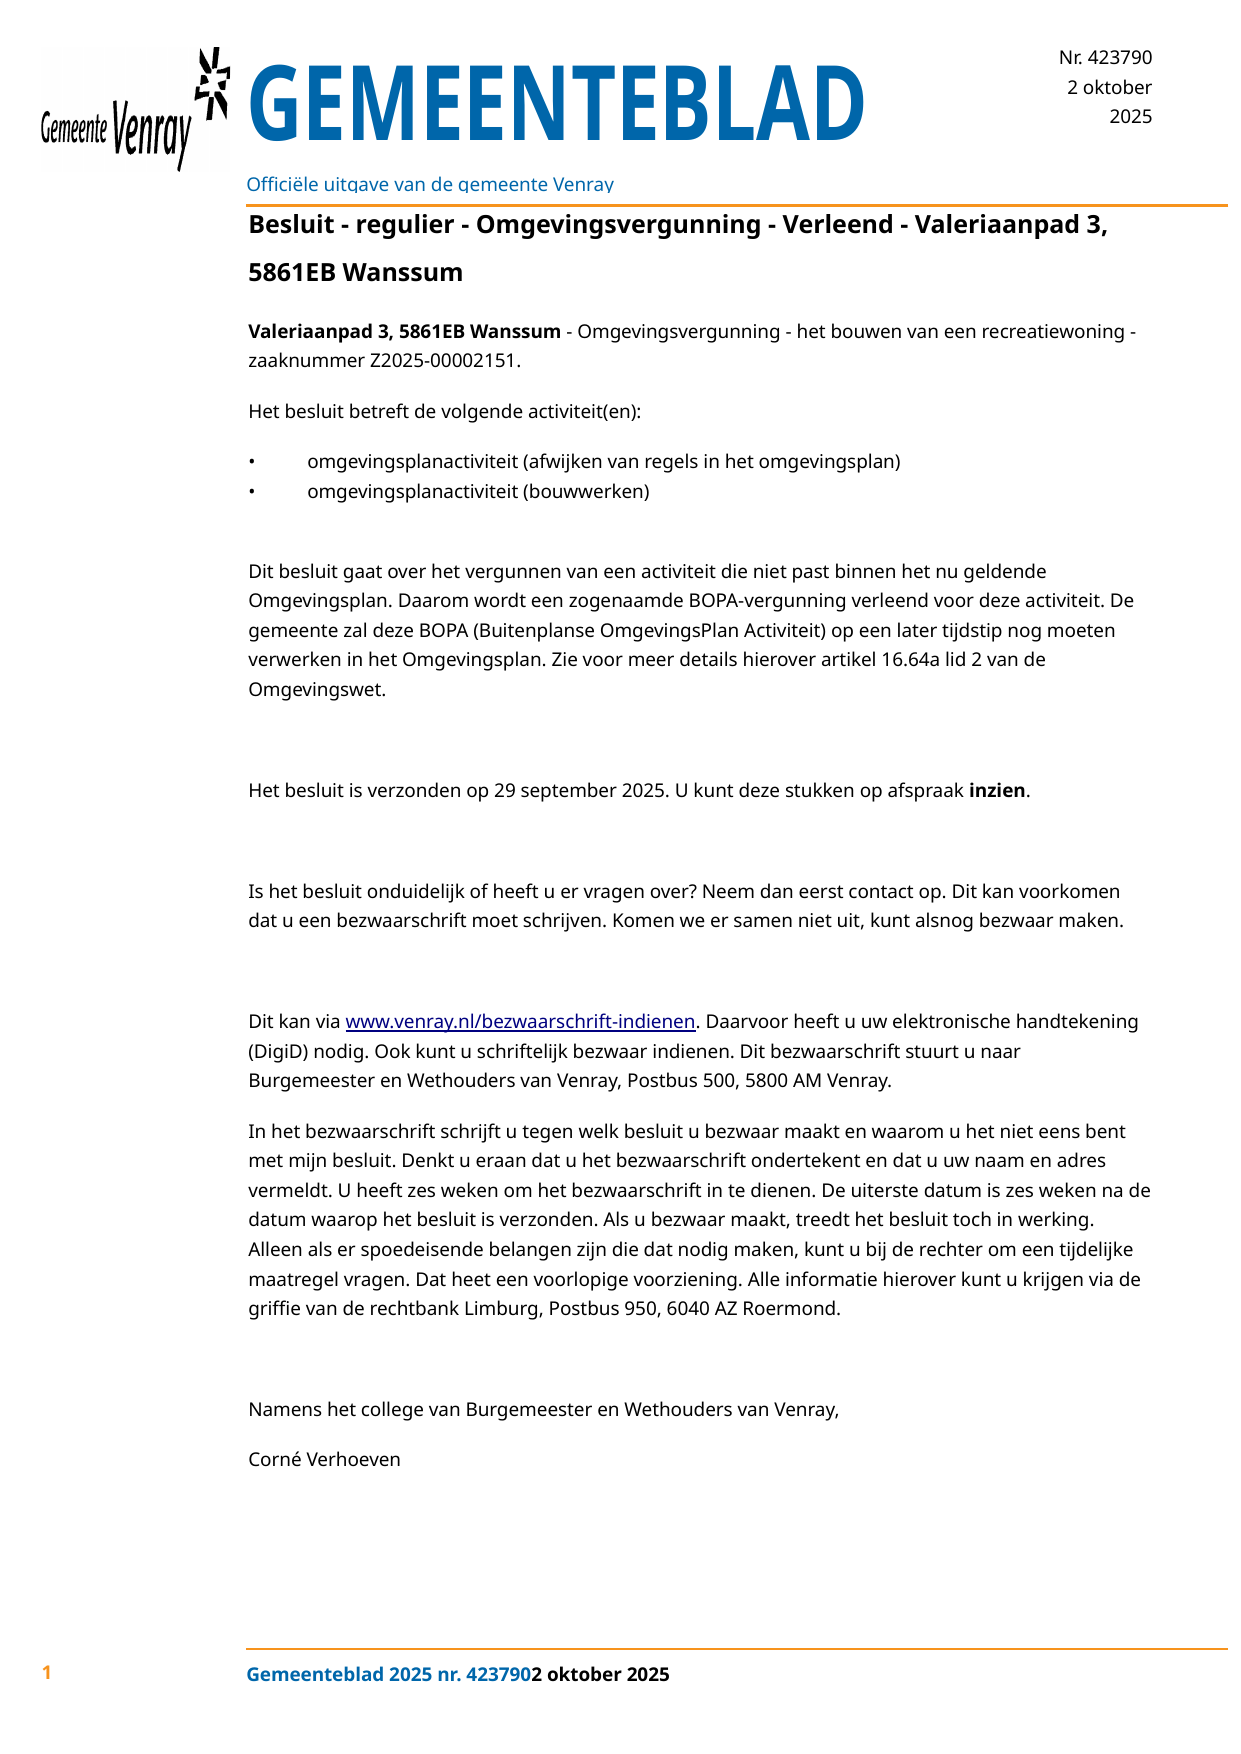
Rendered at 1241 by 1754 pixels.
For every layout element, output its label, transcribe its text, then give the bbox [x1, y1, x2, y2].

text In het bezwaarschrift schrijft u tegen welk besluit u bezwaar maakt en waarom u het niet eens bent met mijn besluit. Denkt u eraan dat u het bezwaarschrift ondertekent en dat u uw naam en adres vermeldt. U heeft zes weken om het bezwaarschrift in te dienen. De uiterste datum is zes weken na de datum waarop het besluit is verzonden. Als u bezwaar maakt, treedt het besluit toch in werking. Alleen als er spoedeisende belangen zijn die dat nodig maken, kunt u bij de rechter om een tijdelijke maatregel vragen. Dat heet een voorlopige voorziening. Alle informatie hierover kunt u krijgen via de griffie van de rechtbank Limburg, Postbus 950, 6040 AZ Roermond. [248, 1118, 1152, 1321]
text Het besluit betreft de volgende activiteit(en): [248, 398, 1152, 424]
text Namens het college van Burgemeester en Wethouders van Venray, [248, 1396, 1152, 1422]
list omgevingsplanactiviteit (afwijken van regels in het omgevingsplan) [248, 448, 1152, 474]
text Het besluit is verzonden op 29 september 2025. U kunt deze stukken op afspraak inzien. [248, 777, 1152, 803]
text Corné Verhoeven [248, 1447, 1152, 1472]
list omgevingsplanactiviteit (bouwwerken) [248, 478, 1152, 504]
text Is het besluit onduidelijk of heeft u er vragen over? Neem dan eerst contact op. Dit kan voorkomen dat u een bezwaarschrift moet schrijven. Komen we er samen niet uit, kunt alsnog bezwaar maken. [248, 878, 1152, 933]
text Dit besluit gaat over het vergunnen van een activiteit die niet past binnen het nu geldende Omgevingsplan. Daarom wordt een zogenaamde BOPA-vergunning verleend voor deze activiteit. De gemeente zal deze BOPA (Buitenplanse OmgevingsPlan Activiteit) op een later tijdstip nog moeten verwerken in het Omgevingsplan. Zie voor meer details hierover artikel 16.64a lid 2 van de Omgevingswet. [248, 558, 1152, 702]
text Dit kan via www.venray.nl/bezwaarschrift-indienen. Daarvoor heeft u uw elektronische handtekening (DigiD) nodig. Ook kunt u schriftelijk bezwaar indienen. Dit bezwaarschrift stuurt u naar Burgemeester en Wethouders van Venray, Postbus 500, 5800 AM Venray. [248, 1008, 1152, 1093]
text Besluit - regulier - Omgevingsvergunning - Verleend - Valeriaanpad 3, 5861EB Wanssum [248, 207, 1152, 288]
text Valeriaanpad 3, 5861EB Wanssum - Omgevingsvergunning - het bouwen van een recreatiewoning - zaaknummer Z2025-00002151. [248, 318, 1152, 373]
picture [41, 47, 231, 172]
